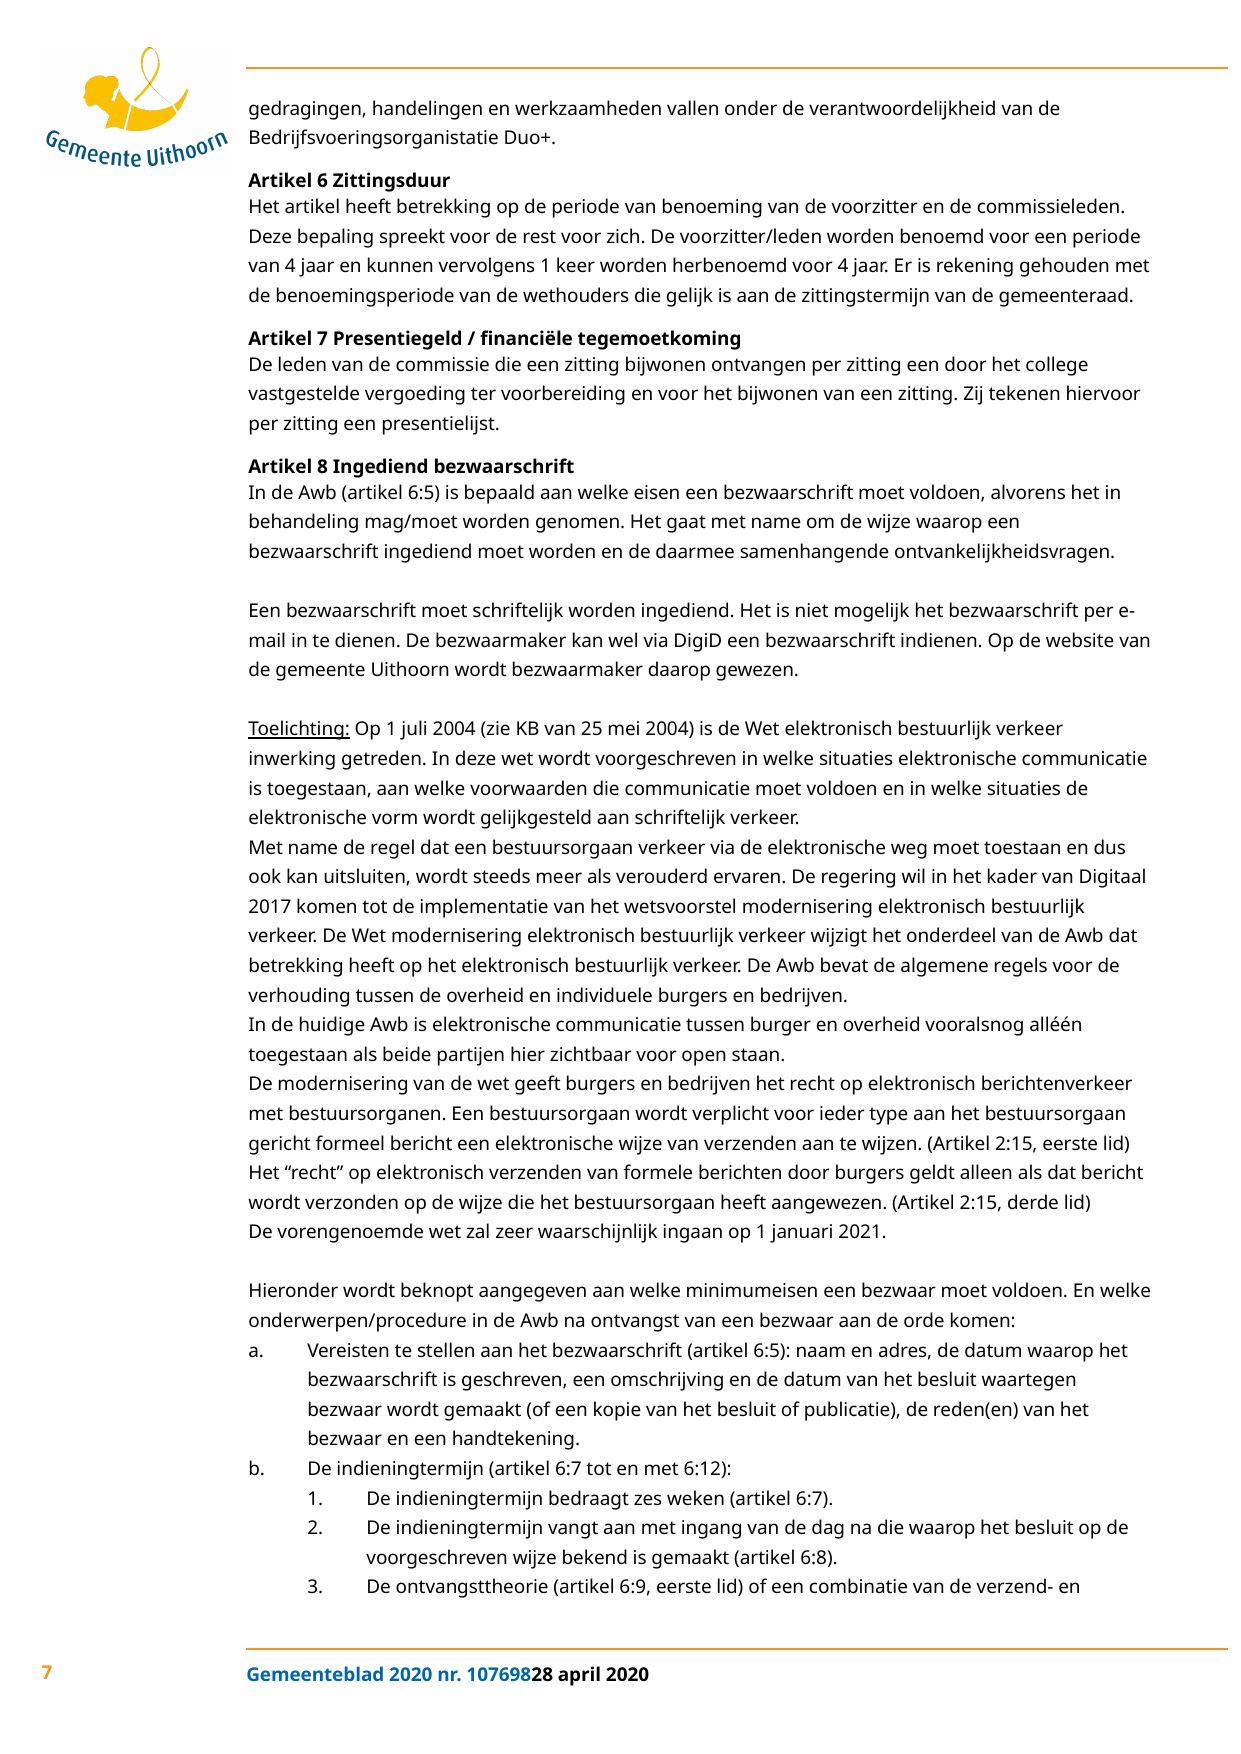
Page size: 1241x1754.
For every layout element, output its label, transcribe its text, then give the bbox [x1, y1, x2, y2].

text Hieronder wordt beknopt aangegeven aan welke minimumeisen een bezwaar moet voldoen. En welke onderwerpen/procedure in de Awb na ontvangst van een bezwaar aan de orde komen: [248, 1278, 1152, 1333]
picture [41, 47, 231, 172]
text gedragingen, handelingen en werkzaamheden vallen onder de verantwoordelijkheid van de Bedrijfsvoeringsorganistatie Duo+. [248, 95, 1152, 150]
text In de Awb (artikel 6:5) is bepaald aan welke eisen een bezwaarschrift moet voldoen, alvorens het in behandeling mag/moet worden genomen. Het gaat met name om de wijze waarop een bezwaarschrift ingediend moet worden en de daarmee samenhangende ontvankelijkheidsvragen. [248, 479, 1152, 564]
text Met name de regel dat een bestuursorgaan verkeer via de elektronische weg moet toestaan en dus ook kan uitsluiten, wordt steeds meer als verouderd ervaren. De regering wil in het kader van Digitaal 2017 komen tot de implementatie van het wetsvoorstel modernisering elektronisch bestuurlijk verkeer. De Wet modernisering elektronisch bestuurlijk verkeer wijzigt het onderdeel van de Awb dat betrekking heeft op het elektronisch bestuurlijk verkeer. De Awb bevat de algemene regels voor de verhouding tussen de overheid en individuele burgers en bedrijven. [248, 834, 1152, 1007]
list Vereisten te stellen aan het bezwaarschrift (artikel 6:5): naam en adres, de datum waarop het bezwaarschrift is geschreven, een omschrijving en de datum van het besluit waartegen bezwaar wordt gemaakt (of een kopie van het besluit of publicatie), de reden(en) van het bezwaar en een handtekening. [248, 1337, 1152, 1451]
text In de huidige Awb is elektronische communicatie tussen burger en overheid vooralsnog alléén toegestaan als beide partijen hier zichtbaar voor open staan. [248, 1011, 1152, 1067]
text Toelichting: Op 1 juli 2004 (zie KB van 25 mei 2004) is de Wet elektronisch bestuurlijk verkeer inwerking getreden. In deze wet wordt voorgeschreven in welke situaties elektronische communicatie is toegestaan, aan welke voorwaarden die communicatie moet voldoen en in welke situaties de elektronische vorm wordt gelijkgesteld aan schriftelijk verkeer. [248, 716, 1152, 830]
text Artikel 8 Ingediend bezwaarschrift [248, 453, 1152, 479]
text Een bezwaarschrift moet schriftelijk worden ingediend. Het is niet mogelijk het bezwaarschrift per e-mail in te dienen. De bezwaarmaker kan wel via DigiD een bezwaarschrift indienen. Op de website van de gemeente Uithoorn wordt bezwaarmaker daarop gewezen. [248, 597, 1152, 682]
text Artikel 6 Zittingsduur [248, 167, 1152, 193]
list De ontvangsttheorie (artikel 6:9, eerste lid) of een combinatie van de verzend- en [307, 1573, 1152, 1599]
list De indieningtermijn (artikel 6:7 tot en met 6:12): [248, 1455, 1152, 1481]
text De leden van de commissie die een zitting bijwonen ontvangen per zitting een door het college vastgestelde vergoeding ter voorbereiding en voor het bijwonen van een zitting. Zij tekenen hiervoor per zitting een presentielijst. [248, 351, 1152, 436]
text Het artikel heeft betrekking op de periode van benoeming van de voorzitter en de commissieleden. Deze bepaling spreekt voor de rest voor zich. De voorzitter/leden worden benoemd voor een periode van 4 jaar en kunnen vervolgens 1 keer worden herbenoemd voor 4 jaar. Er is rekening gehouden met de benoemingsperiode van de wethouders die gelijk is aan de zittingstermijn van de gemeenteraad. [248, 193, 1152, 308]
list De indieningtermijn vangt aan met ingang van de dag na die waarop het besluit op de voorgeschreven wijze bekend is gemaakt (artikel 6:8). [307, 1514, 1152, 1569]
text De vorengenoemde wet zal zeer waarschijnlijk ingaan op 1 januari 2021. [248, 1218, 1152, 1244]
text De modernisering van de wet geeft burgers en bedrijven het recht op elektronisch berichtenverkeer met bestuursorganen. Een bestuursorgaan wordt verplicht voor ieder type aan het bestuursorgaan gericht formeel bericht een elektronische wijze van verzenden aan te wijzen. (Artikel 2:15, eerste lid) Het “recht” op elektronisch verzenden van formele berichten door burgers geldt alleen als dat bericht wordt verzonden op de wijze die het bestuursorgaan heeft aangewezen. (Artikel 2:15, derde lid) [248, 1071, 1152, 1214]
list De indieningtermijn bedraagt zes weken (artikel 6:7). [307, 1485, 1152, 1510]
text Artikel 7 Presentiegeld / financiële tegemoetkoming [248, 325, 1152, 351]
